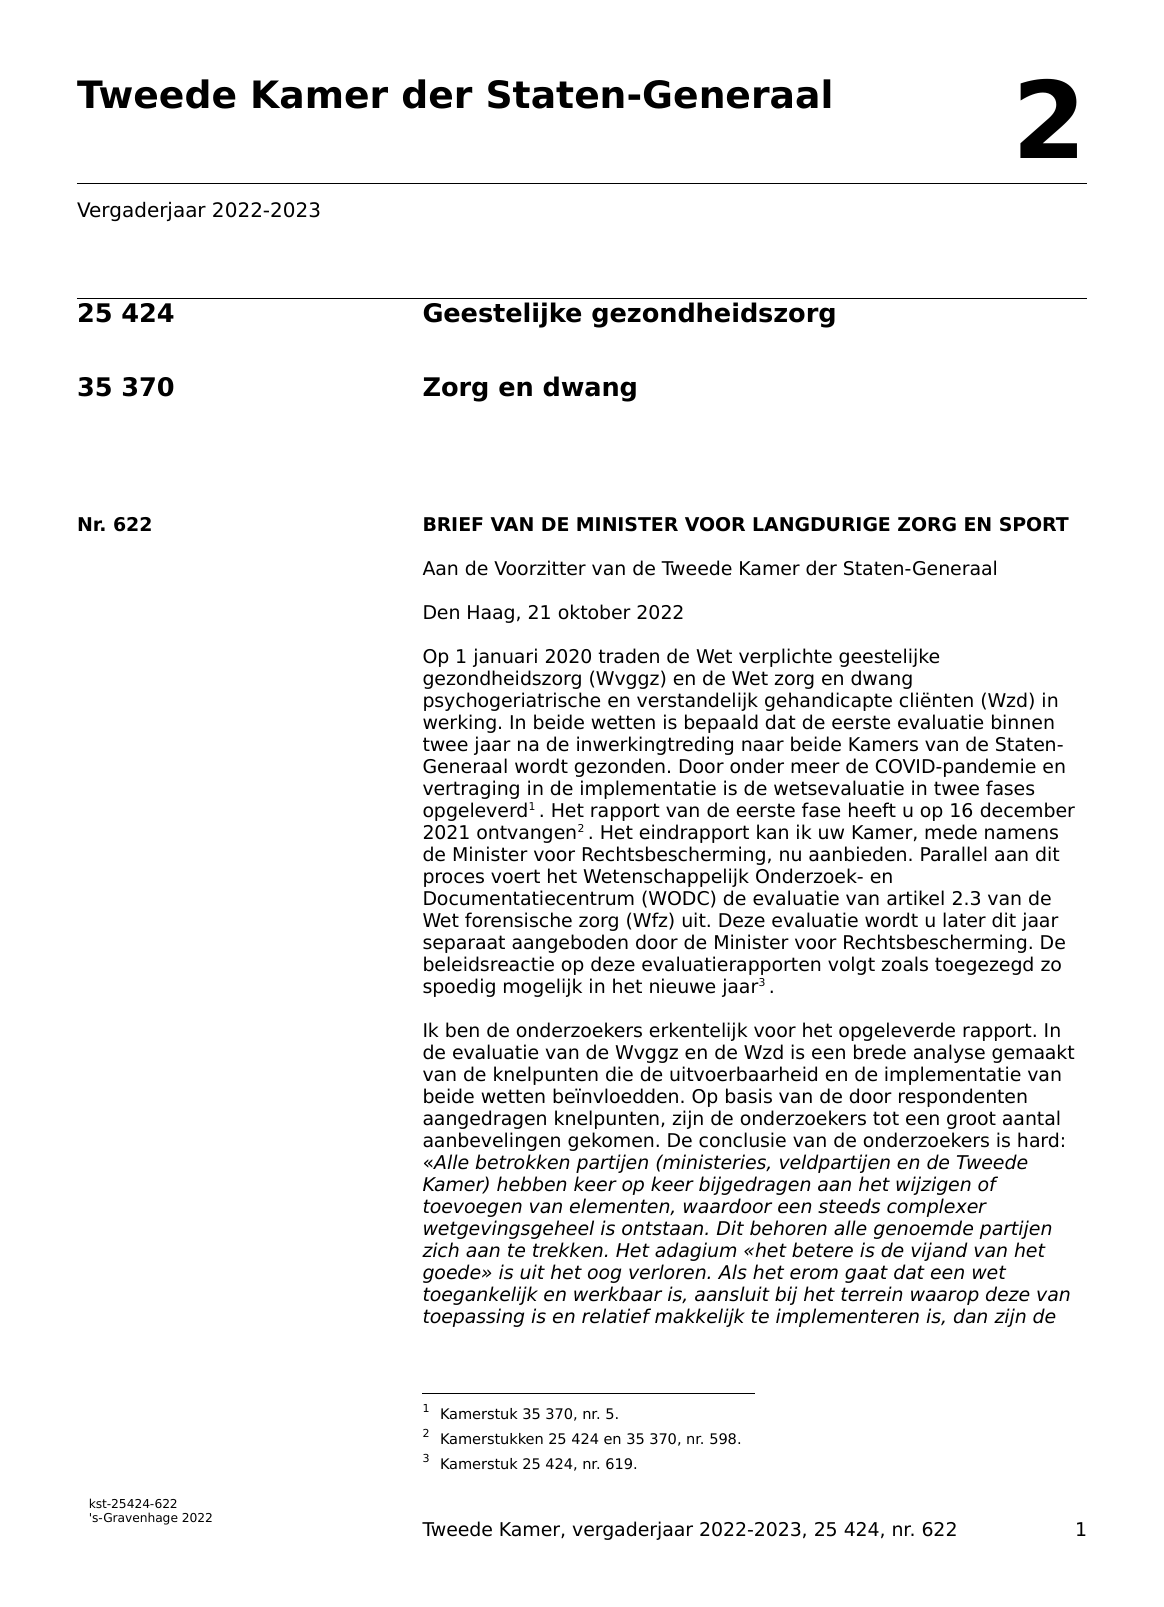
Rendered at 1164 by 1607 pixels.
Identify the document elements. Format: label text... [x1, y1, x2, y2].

text Ik ben de onderzoekers erkentelijk voor het opgeleverde rapport. In de evaluatie van de Wvggz en de Wzd is een brede analyse gemaakt van de knelpunten die de uitvoerbaarheid en de implementatie van beide wetten beïnvloedden. Op basis van de door respondenten aangedragen knelpunten, zijn de onderzoekers tot een groot aantal aanbevelingen gekomen. De conclusie van de onderzoekers is hard: «Alle betrokken partijen (ministeries, veldpartijen en de Tweede Kamer) hebben keer op keer bijgedragen aan het wijzigen of toevoegen van elementen, waardoor een steeds complexer wetgevingsgeheel is ontstaan. Dit behoren alle genoemde partijen zich aan te trekken. Het adagium «het betere is de vijand van het goede» is uit het oog verloren. Als het erom gaat dat een wet toegankelijk en werkbaar is, aansluit bij het terrein waarop deze van toepassing is en relatief makkelijk te implementeren is, dan zijn de [422, 1020, 1087, 1328]
text 's-Gravenhage 2022 [88, 1511, 323, 1525]
table_header Tweede Kamer der Staten-Generaal [77, 59, 886, 183]
text Kamerstuk 35 370, nr. 5. [422, 1402, 1087, 1424]
subtitle 25 424 Geestelijke gezondheidszorg [77, 299, 1087, 329]
table_cell Vergaderjaar 2022-2023 [77, 184, 1087, 298]
text Kamerstukken 25 424 en 35 370, nr. 598. [422, 1427, 1087, 1449]
table_header 2 [886, 59, 1087, 183]
text kst-25424-622 [88, 1497, 323, 1511]
text Den Haag, 21 oktober 2022 [422, 602, 1087, 624]
subtitle 35 370 Zorg en dwang [77, 373, 1087, 403]
text Op 1 januari 2020 traden de Wet verplichte geestelijke gezondheidszorg (Wvggz) en de Wet zorg en dwang psychogeriatrische en verstandelijk gehandicapte cliënten (Wzd) in werking. In beide wetten is bepaald dat de eerste evaluatie binnen twee jaar na de inwerkingtreding naar beide Kamers van de Staten-Generaal wordt gezonden. Door onder meer de COVID-pandemie en vertraging in de implementatie is de wetsevaluatie in twee fases opgeleverd. Het rapport van de eerste fase heeft u op 16 december 2021 ontvangen. Het eindrapport kan ik uw Kamer, mede namens de Minister voor Rechtsbescherming, nu aanbieden. Parallel aan dit proces voert het Wetenschappelijk Onderzoek- en Documentatiecentrum (WODC) de evaluatie van artikel 2.3 van de Wet forensische zorg (Wfz) uit. Deze evaluatie wordt u later dit jaar separaat aangeboden door de Minister voor Rechtsbescherming. De beleidsreactie op deze evaluatierapporten volgt zoals toegezegd zo spoedig mogelijk in het nieuwe jaar. [422, 646, 1087, 998]
text Aan de Voorzitter van de Tweede Kamer der Staten-Generaal [422, 558, 1087, 580]
text Kamerstuk 25 424, nr. 619. [422, 1452, 1087, 1474]
subtitle Nr. 622 BRIEF VAN DE MINISTER VOOR LANGDURIGE ZORG EN SPORT [77, 514, 1087, 536]
